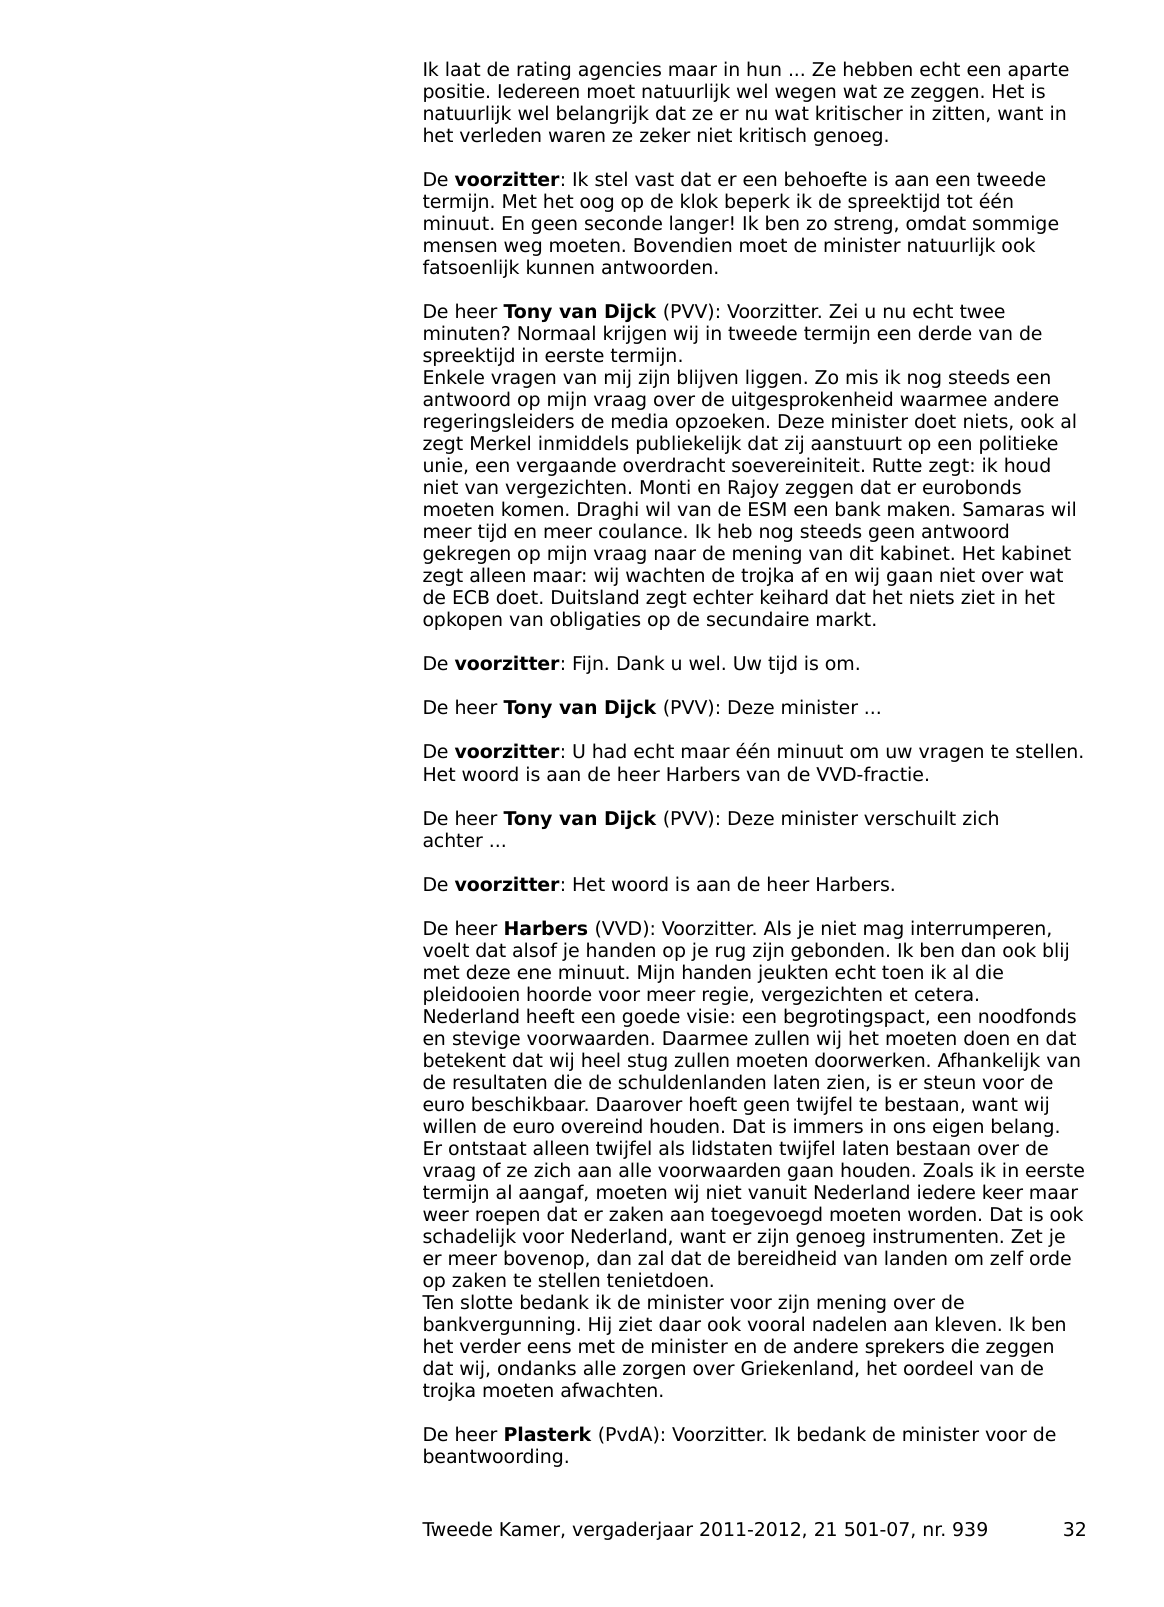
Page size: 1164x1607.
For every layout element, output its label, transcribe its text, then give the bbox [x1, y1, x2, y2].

text De heer Plasterk (PvdA): Voorzitter. Ik bedank de minister voor de beantwoording. [422, 1424, 1087, 1468]
text De heer Tony van Dijck (PVV): Deze minister ... [422, 697, 1087, 719]
text De voorzitter: Ik stel vast dat er een behoefte is aan een tweede termijn. Met het oog op de klok beperk ik de spreektijd tot één minuut. En geen seconde langer! Ik ben zo streng, omdat sommige mensen weg moeten. Bovendien moet de minister natuurlijk ook fatsoenlijk kunnen antwoorden. [422, 169, 1087, 279]
text Nederland heeft een goede visie: een begrotingspact, een noodfonds en stevige voorwaarden. Daarmee zullen wij het moeten doen en dat betekent dat wij heel stug zullen moeten doorwerken. Afhankelijk van de resultaten die de schuldenlanden laten zien, is er steun voor de euro beschikbaar. Daarover hoeft geen twijfel te bestaan, want wij willen de euro overeind houden. Dat is immers in ons eigen belang. [422, 1006, 1087, 1138]
text De voorzitter: Fijn. Dank u wel. Uw tijd is om. [422, 653, 1087, 675]
text De heer Tony van Dijck (PVV): Voorzitter. Zei u nu echt twee minuten? Normaal krijgen wij in tweede termijn een derde van de spreektijd in eerste termijn. [422, 301, 1087, 367]
text Er ontstaat alleen twijfel als lidstaten twijfel laten bestaan over de vraag of ze zich aan alle voorwaarden gaan houden. Zoals ik in eerste termijn al aangaf, moeten wij niet vanuit Nederland iedere keer maar weer roepen dat er zaken aan toegevoegd moeten worden. Dat is ook schadelijk voor Nederland, want er zijn genoeg instrumenten. Zet je er meer bovenop, dan zal dat de bereidheid van landen om zelf orde op zaken te stellen tenietdoen. [422, 1138, 1087, 1292]
text Enkele vragen van mij zijn blijven liggen. Zo mis ik nog steeds een antwoord op mijn vraag over de uitgesprokenheid waarmee andere regeringsleiders de media opzoeken. Deze minister doet niets, ook al zegt Merkel inmiddels publiekelijk dat zij aanstuurt op een politieke unie, een vergaande overdracht soevereiniteit. Rutte zegt: ik houd niet van vergezichten. Monti en Rajoy zeggen dat er eurobonds moeten komen. Draghi wil van de ESM een bank maken. Samaras wil meer tijd en meer coulance. Ik heb nog steeds geen antwoord gekregen op mijn vraag naar de mening van dit kabinet. Het kabinet zegt alleen maar: wij wachten de trojka af en wij gaan niet over wat de ECB doet. Duitsland zegt echter keihard dat het niets ziet in het opkopen van obligaties op de secundaire markt. [422, 367, 1087, 631]
text De heer Tony van Dijck (PVV): Deze minister verschuilt zich achter ... [422, 808, 1087, 852]
text De voorzitter: U had echt maar één minuut om uw vragen te stellen. Het woord is aan de heer Harbers van de VVD-fractie. [422, 741, 1087, 785]
text Ik laat de rating agencies maar in hun ... Ze hebben echt een aparte positie. Iedereen moet natuurlijk wel wegen wat ze zeggen. Het is natuurlijk wel belangrijk dat ze er nu wat kritischer in zitten, want in het verleden waren ze zeker niet kritisch genoeg. [422, 59, 1087, 147]
text Ten slotte bedank ik de minister voor zijn mening over de bankvergunning. Hij ziet daar ook vooral nadelen aan kleven. Ik ben het verder eens met de minister en de andere sprekers die zeggen dat wij, ondanks alle zorgen over Griekenland, het oordeel van de trojka moeten afwachten. [422, 1292, 1087, 1401]
text De voorzitter: Het woord is aan de heer Harbers. [422, 874, 1087, 896]
text De heer Harbers (VVD): Voorzitter. Als je niet mag interrumperen, voelt dat alsof je handen op je rug zijn gebonden. Ik ben dan ook blij met deze ene minuut. Mijn handen jeukten echt toen ik al die pleidooien hoorde voor meer regie, vergezichten et cetera. [422, 918, 1087, 1006]
